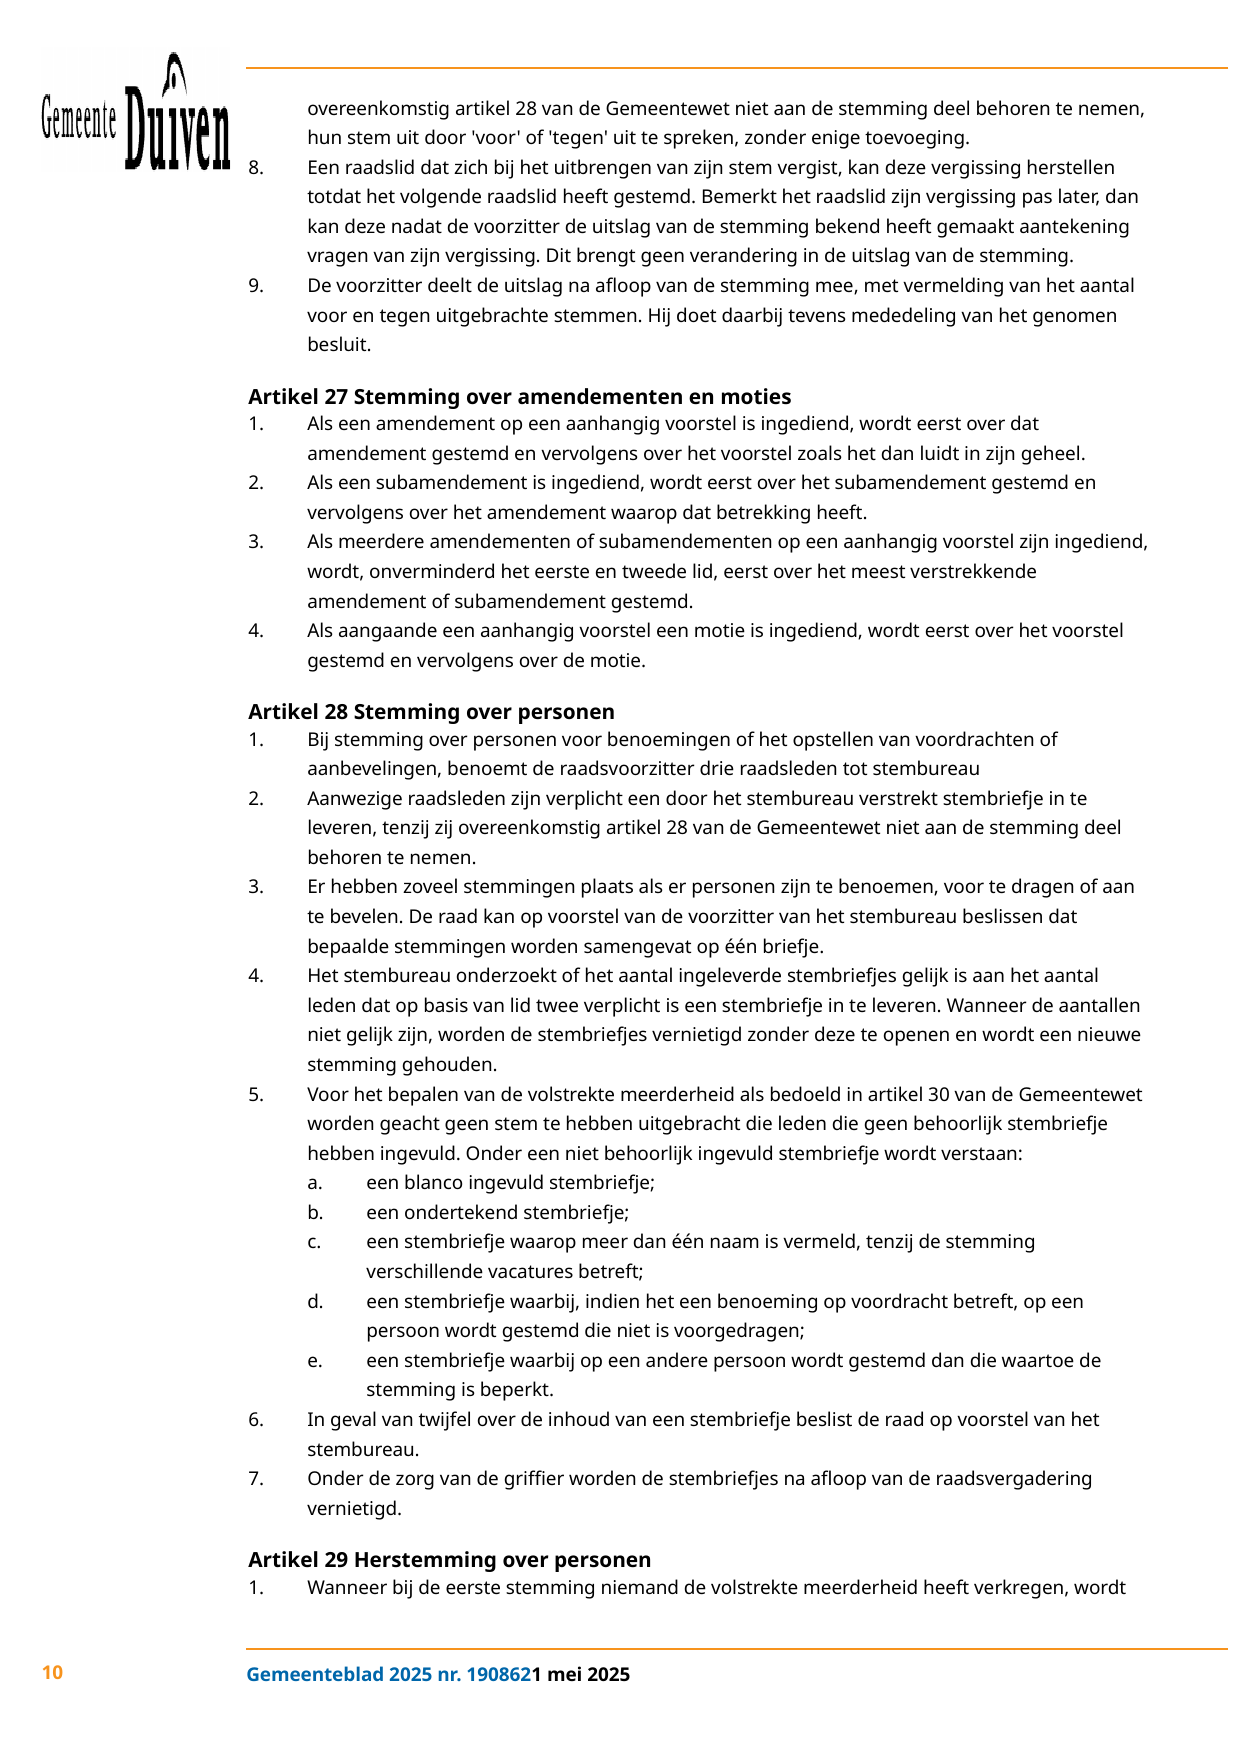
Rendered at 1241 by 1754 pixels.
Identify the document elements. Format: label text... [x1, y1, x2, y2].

list Er hebben zoveel stemmingen plaats als er personen zijn te benoemen, voor te dragen of aan te bevelen. De raad kan op voorstel van de voorzitter van het stembureau beslissen dat bepaalde stemmingen worden samengevat op één briefje. [248, 874, 1152, 959]
list Het stembureau onderzoekt of het aantal ingeleverde stembriefjes gelijk is aan het aantal leden dat op basis van lid twee verplicht is een stembriefje in te leveren. Wanneer de aantallen niet gelijk zijn, worden de stembriefjes vernietigd zonder deze te openen en wordt een nieuwe stemming gehouden. [248, 962, 1152, 1077]
list Een raadslid dat zich bij het uitbrengen van zijn stem vergist, kan deze vergissing herstellen totdat het volgende raadslid heeft gestemd. Bemerkt het raadslid zijn vergissing pas later, dan kan deze nadat de voorzitter de uitslag van de stemming bekend heeft gemaakt aantekening vragen van zijn vergissing. Dit brengt geen verandering in de uitslag van de stemming. [248, 154, 1152, 268]
list In geval van twijfel over de inhoud van een stembriefje beslist de raad op voorstel van het stembureau. [248, 1406, 1152, 1462]
text Artikel 29 Herstemming over personen [248, 1545, 1152, 1574]
list Bij stemming over personen voor benoemingen of het opstellen van voordrachten of aanbevelingen, benoemt de raadsvoorzitter drie raadsleden tot stembureau [248, 726, 1152, 781]
list een stembriefje waarop meer dan één naam is vermeld, tenzij de stemming verschillende vacatures betreft; [307, 1229, 1152, 1284]
text Artikel 27 Stemming over amendementen en moties [248, 382, 1152, 410]
list Als een subamendement is ingediend, wordt eerst over het subamendement gestemd en vervolgens over het amendement waarop dat betrekking heeft. [248, 469, 1152, 525]
list een ondertekend stembriefje; [307, 1199, 1152, 1225]
list een stembriefje waarbij, indien het een benoeming op voordracht betreft, op een persoon wordt gestemd die niet is voorgedragen; [307, 1288, 1152, 1343]
list Voor het bepalen van de volstrekte meerderheid als bedoeld in artikel 30 van de Gemeentewet worden geacht geen stem te hebben uitgebracht die leden die geen behoorlijk stembriefje hebben ingevuld. Onder een niet behoorlijk ingevuld stembriefje wordt verstaan: [248, 1081, 1152, 1166]
list Onder de zorg van de griffier worden de stembriefjes na afloop van de raadsvergadering vernietigd. [248, 1465, 1152, 1521]
list De voorzitter deelt de uitslag na afloop van de stemming mee, met vermelding van het aantal voor en tegen uitgebrachte stemmen. Hij doet daarbij tevens mededeling van het genomen besluit. [248, 272, 1152, 357]
list Als meerdere amendementen of subamendementen op een aanhangig voorstel zijn ingediend, wordt, onverminderd het eerste en tweede lid, eerst over het meest verstrekkende amendement of subamendement gestemd. [248, 529, 1152, 613]
list overeenkomstig artikel 28 van de Gemeentewet niet aan de stemming deel behoren te nemen, hun stem uit door 'voor' of 'tegen' uit te spreken, zonder enige toevoeging. [248, 95, 1152, 150]
list een stembriefje waarbij op een andere persoon wordt gestemd dan die waartoe de stemming is beperkt. [307, 1347, 1152, 1402]
list Aanwezige raadsleden zijn verplicht een door het stembureau verstrekt stembriefje in te leveren, tenzij zij overeenkomstig artikel 28 van de Gemeentewet niet aan de stemming deel behoren te nemen. [248, 785, 1152, 870]
list Wanneer bij de eerste stemming niemand de volstrekte meerderheid heeft verkregen, wordt [248, 1574, 1152, 1599]
picture [41, 47, 231, 172]
list Als aangaande een aanhangig voorstel een motie is ingediend, wordt eerst over het voorstel gestemd en vervolgens over de motie. [248, 617, 1152, 673]
text Artikel 28 Stemming over personen [248, 697, 1152, 726]
list een blanco ingevuld stembriefje; [307, 1169, 1152, 1195]
list Als een amendement op een aanhangig voorstel is ingediend, wordt eerst over dat amendement gestemd en vervolgens over het voorstel zoals het dan luidt in zijn geheel. [248, 410, 1152, 466]
